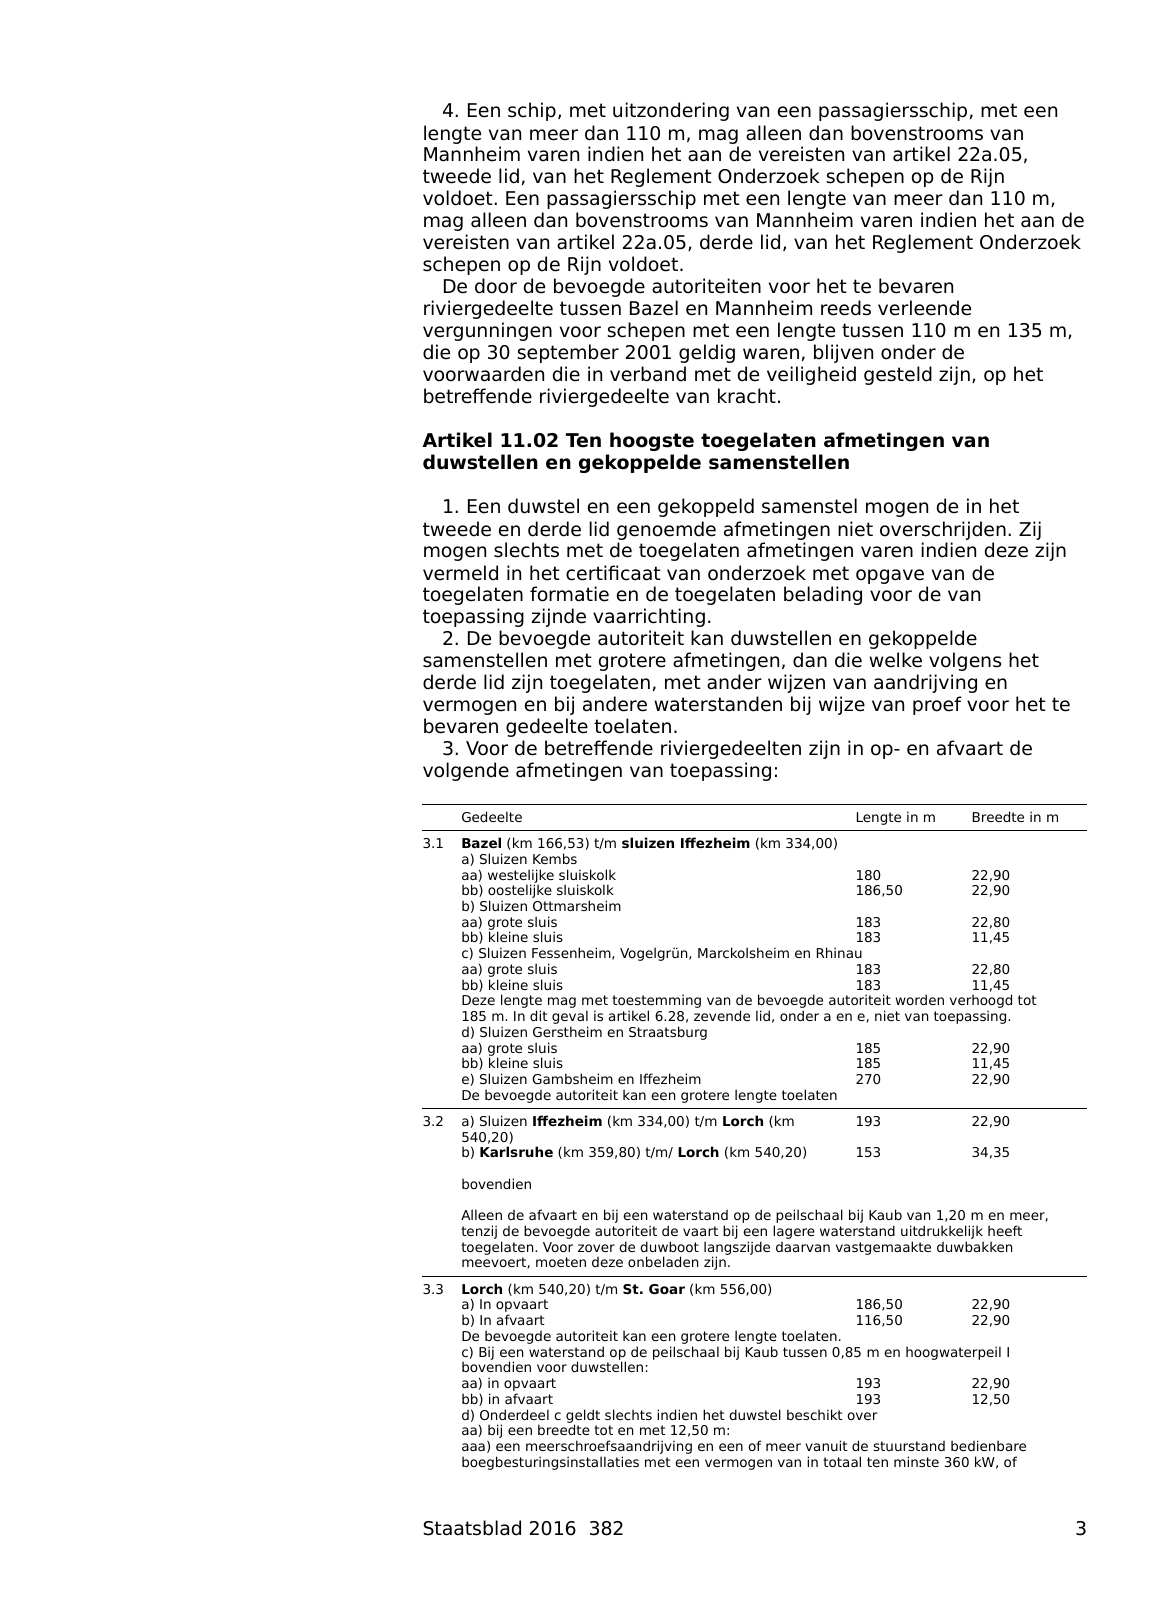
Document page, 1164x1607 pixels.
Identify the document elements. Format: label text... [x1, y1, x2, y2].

table_cell [422, 946, 455, 962]
table_cell [422, 1193, 455, 1208]
table_cell Alleen de afvaart en bij een waterstand op de peilschaal bij Kaub van 1,20 m en meer, tenzij de bevoegde autoriteit de vaart bij een lagere waterstand uitdrukkelijk heeft toegelaten. Voor zover de duwboot langszijde daarvan vastgemaakte duwbakken meevoert, moeten deze onbeladen zijn. [455, 1208, 1087, 1276]
table_cell [422, 1329, 455, 1344]
table_cell 193 [849, 1392, 966, 1407]
table_cell aa) grote sluis [455, 962, 849, 977]
table_cell [966, 1193, 1087, 1208]
table_cell [422, 1313, 455, 1329]
table_cell 183 [849, 962, 966, 977]
table_cell 193 [849, 1109, 966, 1145]
table_cell 11,45 [966, 1056, 1087, 1072]
table_cell [422, 1392, 455, 1407]
table_cell 116,50 [849, 1313, 966, 1329]
table_cell [849, 1277, 966, 1297]
table_cell b) Sluizen Ottmarsheim [455, 899, 1087, 914]
table_cell 3.2 [422, 1109, 455, 1145]
table_cell [422, 993, 455, 1025]
table_cell [422, 1088, 455, 1108]
text 3. Voor de betreffende riviergedeelten zijn in op- en afvaart de volgende afmetingen van toepassing: [422, 738, 1087, 782]
table_cell [422, 978, 455, 993]
table_header Breedte in m [966, 805, 1087, 830]
table_cell 22,90 [966, 1072, 1087, 1088]
table_cell [422, 883, 455, 899]
table_cell 22,90 [966, 883, 1087, 899]
table_cell [422, 1161, 455, 1177]
table_cell [422, 1439, 455, 1470]
table_cell 22,90 [966, 1376, 1087, 1392]
table_cell [422, 915, 455, 930]
text 4. Een schip, met uitzondering van een passagiersschip, met een lengte van meer dan 110 m, mag alleen dan bovenstrooms van Mannheim varen indien het aan de vereisten van artikel 22a.05, tweede lid, van het Reglement Onderzoek schepen op de Rijn voldoet. Een passagiersschip met een lengte van meer dan 110 m, mag alleen dan bovenstrooms van Mannheim varen indien het aan de vereisten van artikel 22a.05, derde lid, van het Reglement Onderzoek schepen op de Rijn voldoet. [422, 100, 1087, 276]
table_cell a) Sluizen Kembs [455, 852, 1087, 867]
table_cell [849, 1329, 966, 1344]
text De door de bevoegde autoriteiten voor het te bevaren riviergedeelte tussen Bazel en Mannheim reeds verleende vergunningen voor schepen met een lengte tussen 110 m en 135 m, die op 30 september 2001 geldig waren, blijven onder de voorwaarden die in verband met de veiligheid gesteld zijn, op het betreffende riviergedeelte van kracht. [422, 276, 1087, 408]
table_cell 12,50 [966, 1392, 1087, 1407]
table_cell 185 [849, 1056, 966, 1072]
table_cell 22,90 [966, 1297, 1087, 1313]
table_cell c) Bij een waterstand op de peilschaal bij Kaub tussen 0,85 m en hoogwaterpeil I bovendien voor duwstellen: [455, 1344, 1087, 1376]
table_cell b) In afvaart [455, 1313, 849, 1329]
table_cell 3.1 [422, 831, 455, 852]
table_cell bb) kleine sluis [455, 1056, 849, 1072]
table_cell 11,45 [966, 978, 1087, 993]
table_cell [422, 930, 455, 946]
table_cell 11,45 [966, 930, 1087, 946]
table_cell [966, 1329, 1087, 1344]
table_cell De bevoegde autoriteit kan een grotere lengte toelaten. [455, 1329, 849, 1344]
table_cell bb) kleine sluis [455, 930, 849, 946]
table_cell 180 [849, 868, 966, 883]
table_cell 22,80 [966, 915, 1087, 930]
table_cell [849, 1161, 966, 1177]
table_cell [422, 1040, 455, 1056]
table_cell aa) grote sluis [455, 915, 849, 930]
table_cell 22,90 [966, 868, 1087, 883]
table_cell [422, 899, 455, 914]
table_cell bovendien [455, 1177, 1087, 1192]
table_cell 193 [849, 1376, 966, 1392]
table_cell [422, 1145, 455, 1161]
table_cell [422, 1423, 455, 1439]
table_cell [422, 1056, 455, 1072]
table_cell [422, 1208, 455, 1276]
table_cell aaa) een meerschroefsaandrijving en een of meer vanuit de stuurstand bedienbare boegbesturingsinstallaties met een vermogen van in totaal ten minste 360 kW, of [455, 1439, 1087, 1470]
table_cell d) Sluizen Gerstheim en Straatsburg [455, 1025, 1087, 1040]
table_cell [422, 868, 455, 883]
table_cell 186,50 [849, 1297, 966, 1313]
table_cell [422, 1376, 455, 1392]
text 2. De bevoegde autoriteit kan duwstellen en gekoppelde samenstellen met grotere afmetingen, dan die welke volgens het derde lid zijn toegelaten, met ander wijzen van aandrijving en vermogen en bij andere waterstanden bij wijze van proef voor het te bevaren gedeelte toelaten. [422, 628, 1087, 738]
subtitle Artikel 11.02 Ten hoogste toegelaten afmetingen van duwstellen en gekoppelde samenstellen [422, 430, 1087, 474]
table_cell a) Sluizen Iffezheim (km 334,00) t/m Lorch (km 540,20) [455, 1109, 849, 1145]
table_cell Lorch (km 540,20) t/m St. Goar (km 556,00) [455, 1277, 849, 1297]
table_header [422, 805, 455, 830]
table_header Lengte in m [849, 805, 966, 830]
table_cell bb) in afvaart [455, 1392, 849, 1407]
table_cell De bevoegde autoriteit kan een grotere lengte toelaten [455, 1088, 1087, 1108]
table_cell [422, 1344, 455, 1376]
table_cell [966, 1161, 1087, 1177]
table_cell 186,50 [849, 883, 966, 899]
table_cell c) Sluizen Fessenheim, Vogelgrün, Marckolsheim en Rhinau [455, 946, 1087, 962]
table_cell 22,80 [966, 962, 1087, 977]
table_cell Deze lengte mag met toestemming van de bevoegde autoriteit worden verhoogd tot 185 m. In dit geval is artikel 6.28, zevende lid, onder a en e, niet van toepassing. [455, 993, 1087, 1025]
table_cell [422, 1072, 455, 1088]
table_cell [849, 1193, 966, 1208]
table_cell [422, 1177, 455, 1192]
table_cell [455, 1193, 849, 1208]
table_cell [422, 1297, 455, 1313]
table_cell bb) kleine sluis [455, 978, 849, 993]
table_cell b) Karlsruhe (km 359,80) t/m/ Lorch (km 540,20) [455, 1145, 849, 1161]
text 1. Een duwstel en een gekoppeld samenstel mogen de in het tweede en derde lid genoemde afmetingen niet overschrijden. Zij mogen slechts met de toegelaten afmetingen varen indien deze zijn vermeld in het certificaat van onderzoek met opgave van de toegelaten formatie en de toegelaten belading voor de van toepassing zijnde vaarrichting. [422, 496, 1087, 628]
table_cell Bazel (km 166,53) t/m sluizen Iffezheim (km 334,00) [455, 831, 1087, 852]
table_cell e) Sluizen Gambsheim en Iffezheim [455, 1072, 849, 1088]
table_cell aa) grote sluis [455, 1040, 849, 1056]
table_cell bb) oostelijke sluiskolk [455, 883, 849, 899]
table_cell 183 [849, 915, 966, 930]
table_cell aa) westelijke sluiskolk [455, 868, 849, 883]
table_cell 185 [849, 1040, 966, 1056]
table_cell 183 [849, 978, 966, 993]
table_cell 22,90 [966, 1109, 1087, 1145]
table_cell aa) in opvaart [455, 1376, 849, 1392]
table_cell 270 [849, 1072, 966, 1088]
table_cell a) In opvaart [455, 1297, 849, 1313]
table_cell 183 [849, 930, 966, 946]
table_cell 34,35 [966, 1145, 1087, 1161]
table_cell 22,90 [966, 1040, 1087, 1056]
table_cell [422, 962, 455, 977]
table_cell [422, 852, 455, 867]
table_cell [422, 1407, 455, 1423]
table_header Gedeelte [455, 805, 849, 830]
table_cell d) Onderdeel c geldt slechts indien het duwstel beschikt over [455, 1407, 1087, 1423]
table_cell aa) bij een breedte tot en met 12,50 m: [455, 1423, 1087, 1439]
table_cell 153 [849, 1145, 966, 1161]
table_cell 22,90 [966, 1313, 1087, 1329]
table_cell [455, 1161, 849, 1177]
table_cell 3.3 [422, 1277, 455, 1297]
table_cell [422, 1025, 455, 1040]
table_cell [966, 1277, 1087, 1297]
